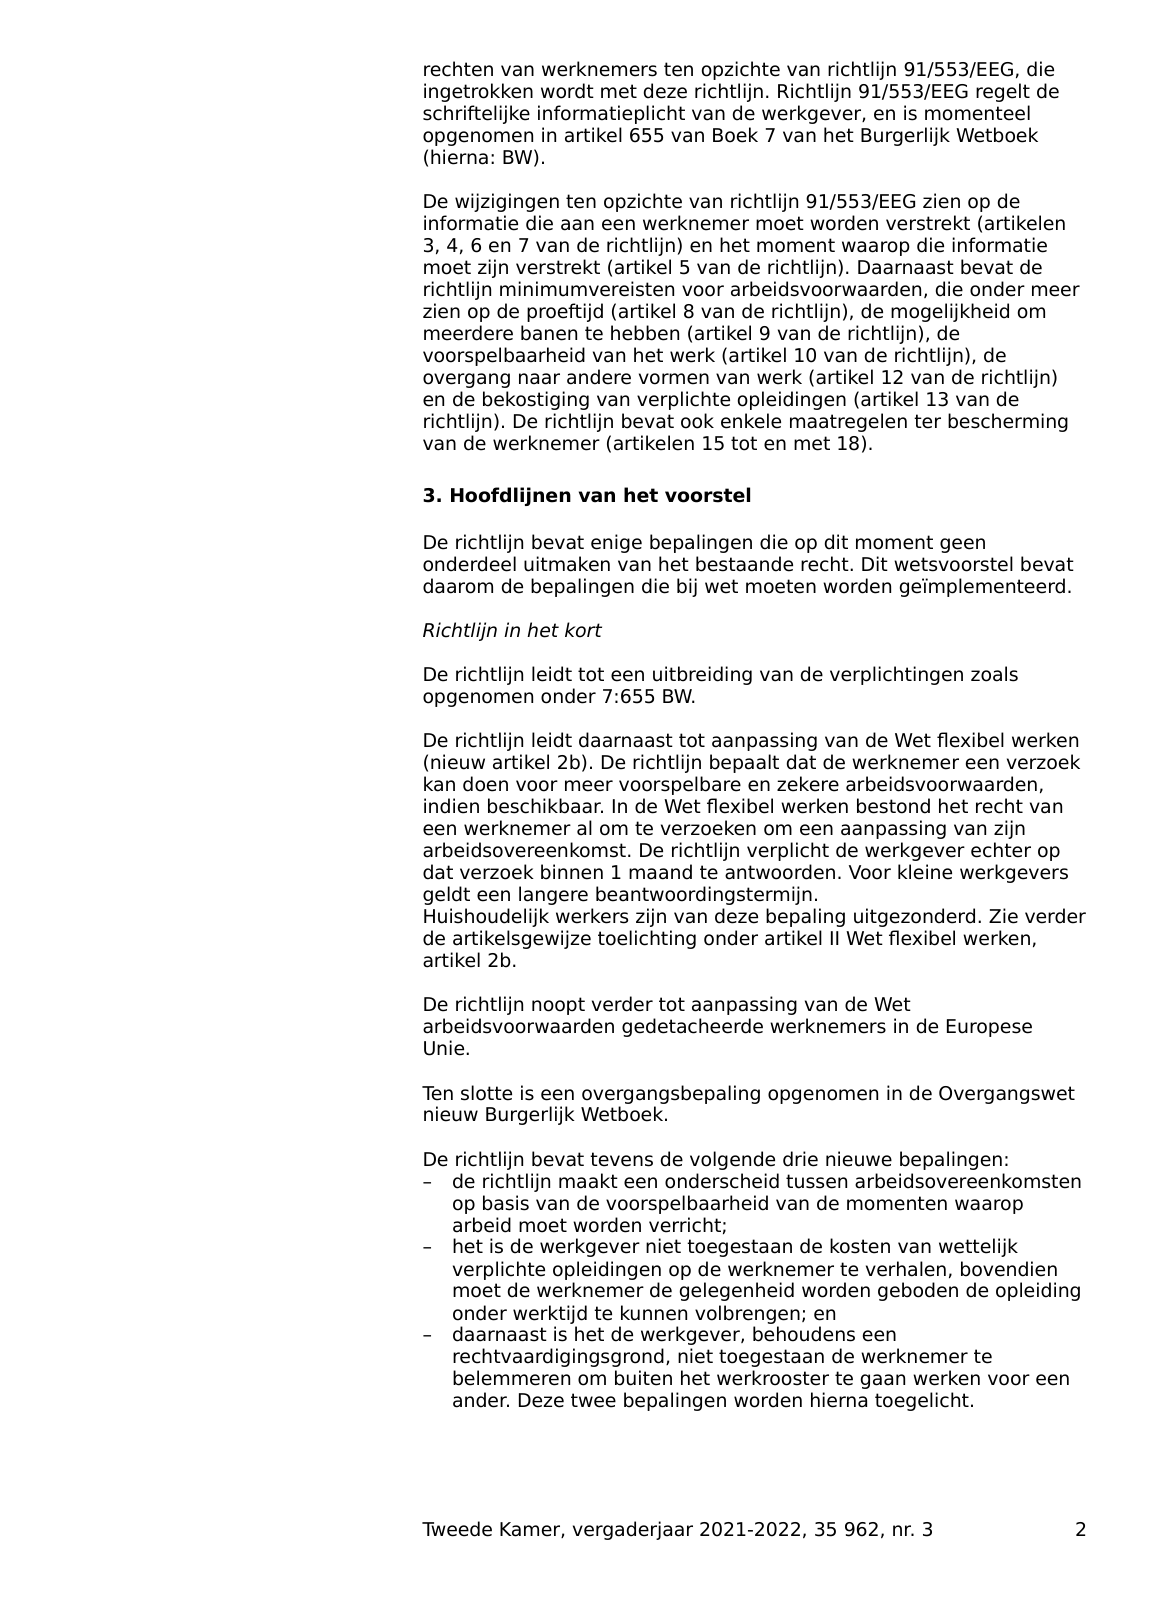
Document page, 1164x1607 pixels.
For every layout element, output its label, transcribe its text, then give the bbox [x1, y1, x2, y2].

text – de richtlijn maakt een onderscheid tussen arbeidsovereenkomsten op basis van de voorspelbaarheid van de momenten waarop arbeid moet worden verricht; [422, 1171, 1087, 1236]
text De wijzigingen ten opzichte van richtlijn 91/553/EEG zien op de informatie die aan een werknemer moet worden verstrekt (artikelen 3, 4, 6 en 7 van de richtlijn) en het moment waarop die informatie moet zijn verstrekt (artikel 5 van de richtlijn). Daarnaast bevat de richtlijn minimumvereisten voor arbeidsvoorwaarden, die onder meer zien op de proeftijd (artikel 8 van de richtlijn), de mogelijkheid om meerdere banen te hebben (artikel 9 van de richtlijn), de voorspelbaarheid van het werk (artikel 10 van de richtlijn), de overgang naar andere vormen van werk (artikel 12 van de richtlijn) en de bekostiging van verplichte opleidingen (artikel 13 van de richtlijn). De richtlijn bevat ook enkele maatregelen ter bescherming van de werknemer (artikelen 15 tot en met 18). [422, 191, 1087, 455]
text De richtlijn bevat enige bepalingen die op dit moment geen onderdeel uitmaken van het bestaande recht. Dit wetsvoorstel bevat daarom de bepalingen die bij wet moeten worden geïmplementeerd. [422, 532, 1087, 598]
text Huishoudelijk werkers zijn van deze bepaling uitgezonderd. Zie verder de artikelsgewijze toelichting onder artikel II Wet flexibel werken, artikel 2b. [422, 906, 1087, 972]
text De richtlijn leidt tot een uitbreiding van de verplichtingen zoals opgenomen onder 7:655 BW. [422, 664, 1087, 708]
text Ten slotte is een overgangsbepaling opgenomen in de Overgangswet nieuw Burgerlijk Wetboek. [422, 1082, 1087, 1126]
text De richtlijn bevat tevens de volgende drie nieuwe bepalingen: [422, 1148, 1087, 1171]
text De richtlijn noopt verder tot aanpassing van de Wet arbeidsvoorwaarden gedetacheerde werknemers in de Europese Unie. [422, 994, 1087, 1060]
text – daarnaast is het de werkgever, behoudens een rechtvaardigingsgrond, niet toegestaan de werknemer te belemmeren om buiten het werkrooster te gaan werken voor een ander. Deze twee bepalingen worden hierna toegelicht. [422, 1324, 1087, 1412]
text rechten van werknemers ten opzichte van richtlijn 91/553/EEG, die ingetrokken wordt met deze richtlijn. Richtlijn 91/553/EEG regelt de schriftelijke informatieplicht van de werkgever, en is momenteel opgenomen in artikel 655 van Boek 7 van het Burgerlijk Wetboek (hierna: BW). [422, 59, 1087, 169]
subtitle 3. Hoofdlijnen van het voorstel [422, 485, 1087, 507]
subtitle Richtlijn in het kort [422, 620, 1087, 642]
text De richtlijn leidt daarnaast tot aanpassing van de Wet flexibel werken (nieuw artikel 2b). De richtlijn bepaalt dat de werknemer een verzoek kan doen voor meer voorspelbare en zekere arbeidsvoorwaarden, indien beschikbaar. In de Wet flexibel werken bestond het recht van een werknemer al om te verzoeken om een aanpassing van zijn arbeidsovereenkomst. De richtlijn verplicht de werkgever echter op dat verzoek binnen 1 maand te antwoorden. Voor kleine werkgevers geldt een langere beantwoordingstermijn. [422, 730, 1087, 906]
text – het is de werkgever niet toegestaan de kosten van wettelijk verplichte opleidingen op de werknemer te verhalen, bovendien moet de werknemer de gelegenheid worden geboden de opleiding onder werktijd te kunnen volbrengen; en [422, 1236, 1087, 1324]
